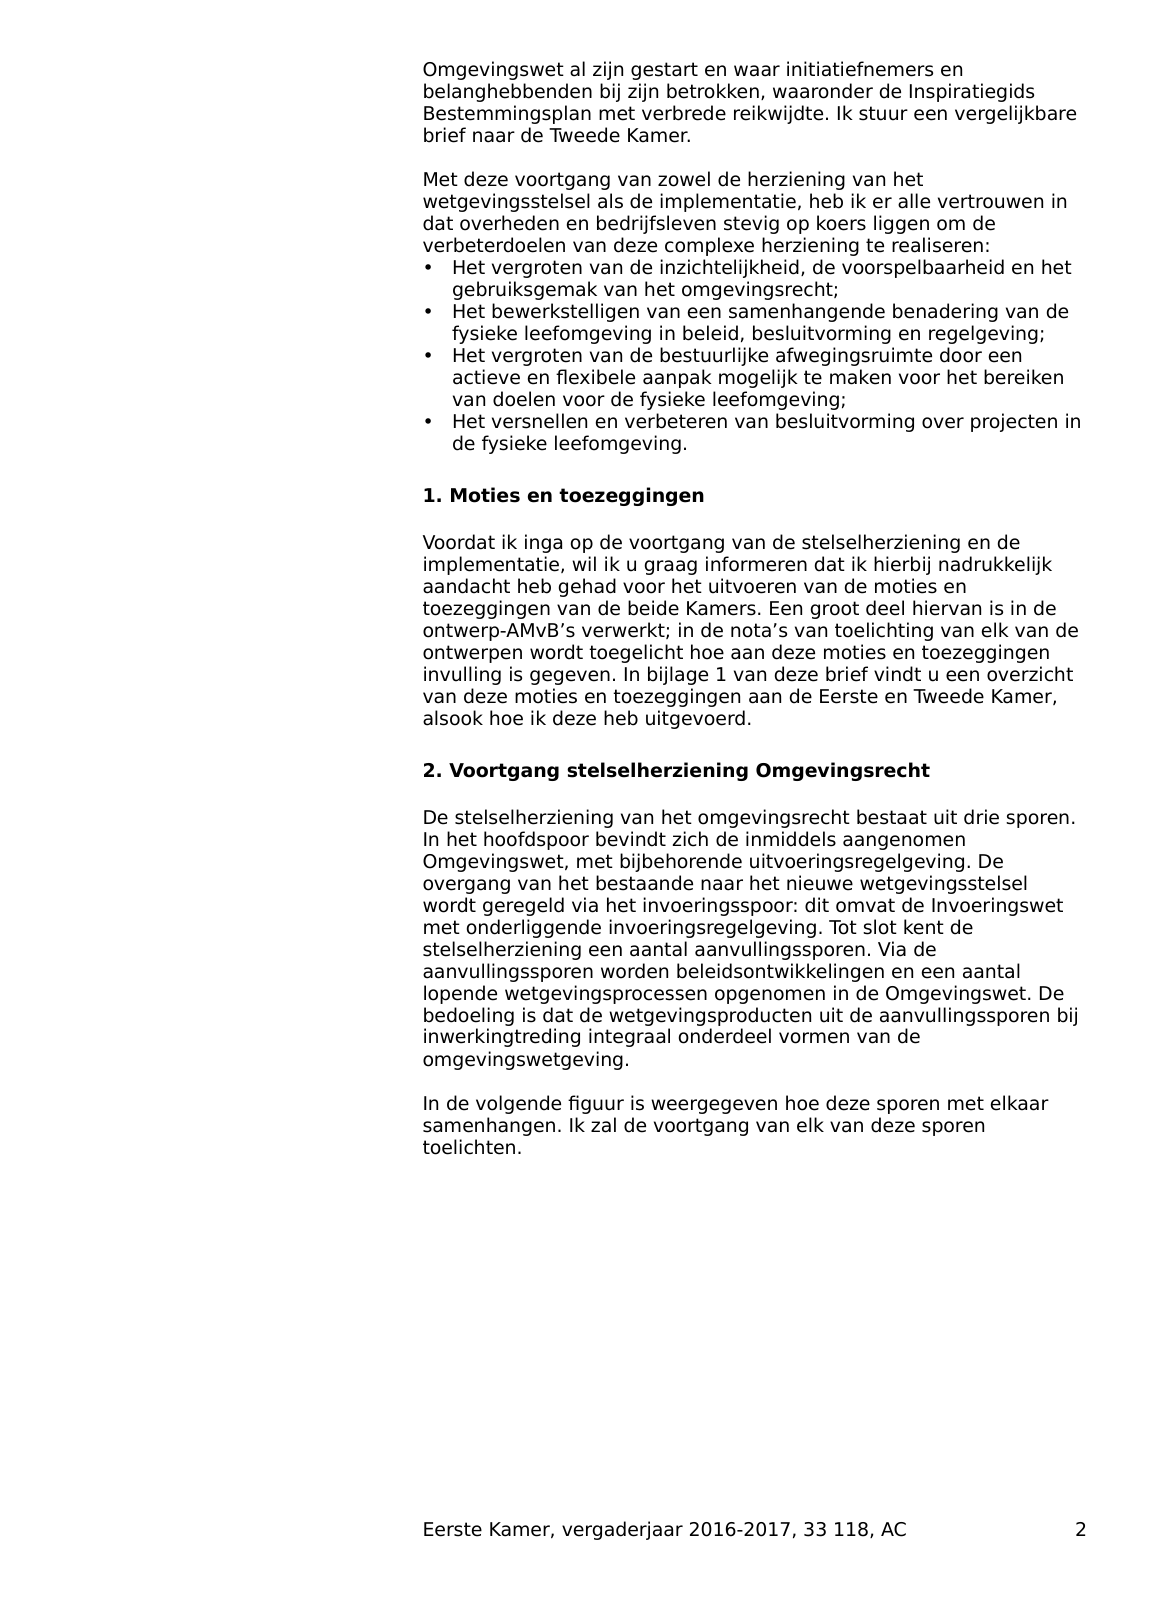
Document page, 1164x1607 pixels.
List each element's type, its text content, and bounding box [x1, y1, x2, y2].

text Voordat ik inga op de voortgang van de stelselherziening en de implementatie, wil ik u graag informeren dat ik hierbij nadrukkelijk aandacht heb gehad voor het uitvoeren van de moties en toezeggingen van de beide Kamers. Een groot deel hiervan is in de ontwerp-AMvB’s verwerkt; in de nota’s van toelichting van elk van de ontwerpen wordt toegelicht hoe aan deze moties en toezeggingen invulling is gegeven. In bijlage 1 van deze brief vindt u een overzicht van deze moties en toezeggingen aan de Eerste en Tweede Kamer, alsook hoe ik deze heb uitgevoerd. [422, 532, 1087, 730]
text • Het versnellen en verbeteren van besluitvorming over projecten in de fysieke leefomgeving. [422, 411, 1087, 455]
text De stelselherziening van het omgevingsrecht bestaat uit drie sporen. In het hoofdspoor bevindt zich de inmiddels aangenomen Omgevingswet, met bijbehorende uitvoeringsregelgeving. De overgang van het bestaande naar het nieuwe wetgevingsstelsel wordt geregeld via het invoeringsspoor: dit omvat de Invoeringswet met onderliggende invoeringsregelgeving. Tot slot kent de stelselherziening een aantal aanvullingssporen. Via de aanvullingssporen worden beleidsontwikkelingen en een aantal lopende wetgevingsprocessen opgenomen in de Omgevingswet. De bedoeling is dat de wetgevingsproducten uit de aanvullingssporen bij inwerkingtreding integraal onderdeel vormen van de omgevingswetgeving. [422, 807, 1087, 1070]
subtitle 2. Voortgang stelselherziening Omgevingsrecht [422, 760, 1087, 782]
text In de volgende figuur is weergegeven hoe deze sporen met elkaar samenhangen. Ik zal de voortgang van elk van deze sporen toelichten. [422, 1093, 1087, 1158]
text • Het vergroten van de inzichtelijkheid, de voorspelbaarheid en het gebruiksgemak van het omgevingsrecht; [422, 257, 1087, 301]
text Omgevingswet al zijn gestart en waar initiatiefnemers en belanghebbenden bij zijn betrokken, waaronder de Inspiratiegids Bestemmingsplan met verbrede reikwijdte. Ik stuur een vergelijkbare brief naar de Tweede Kamer. [422, 59, 1087, 147]
text Met deze voortgang van zowel de herziening van het wetgevingsstelsel als de implementatie, heb ik er alle vertrouwen in dat overheden en bedrijfsleven stevig op koers liggen om de verbeterdoelen van deze complexe herziening te realiseren: [422, 169, 1087, 257]
text • Het vergroten van de bestuurlijke afwegingsruimte door een actieve en flexibele aanpak mogelijk te maken voor het bereiken van doelen voor de fysieke leefomgeving; [422, 345, 1087, 411]
subtitle 1. Moties en toezeggingen [422, 485, 1087, 507]
text • Het bewerkstelligen van een samenhangende benadering van de fysieke leefomgeving in beleid, besluitvorming en regelgeving; [422, 301, 1087, 345]
